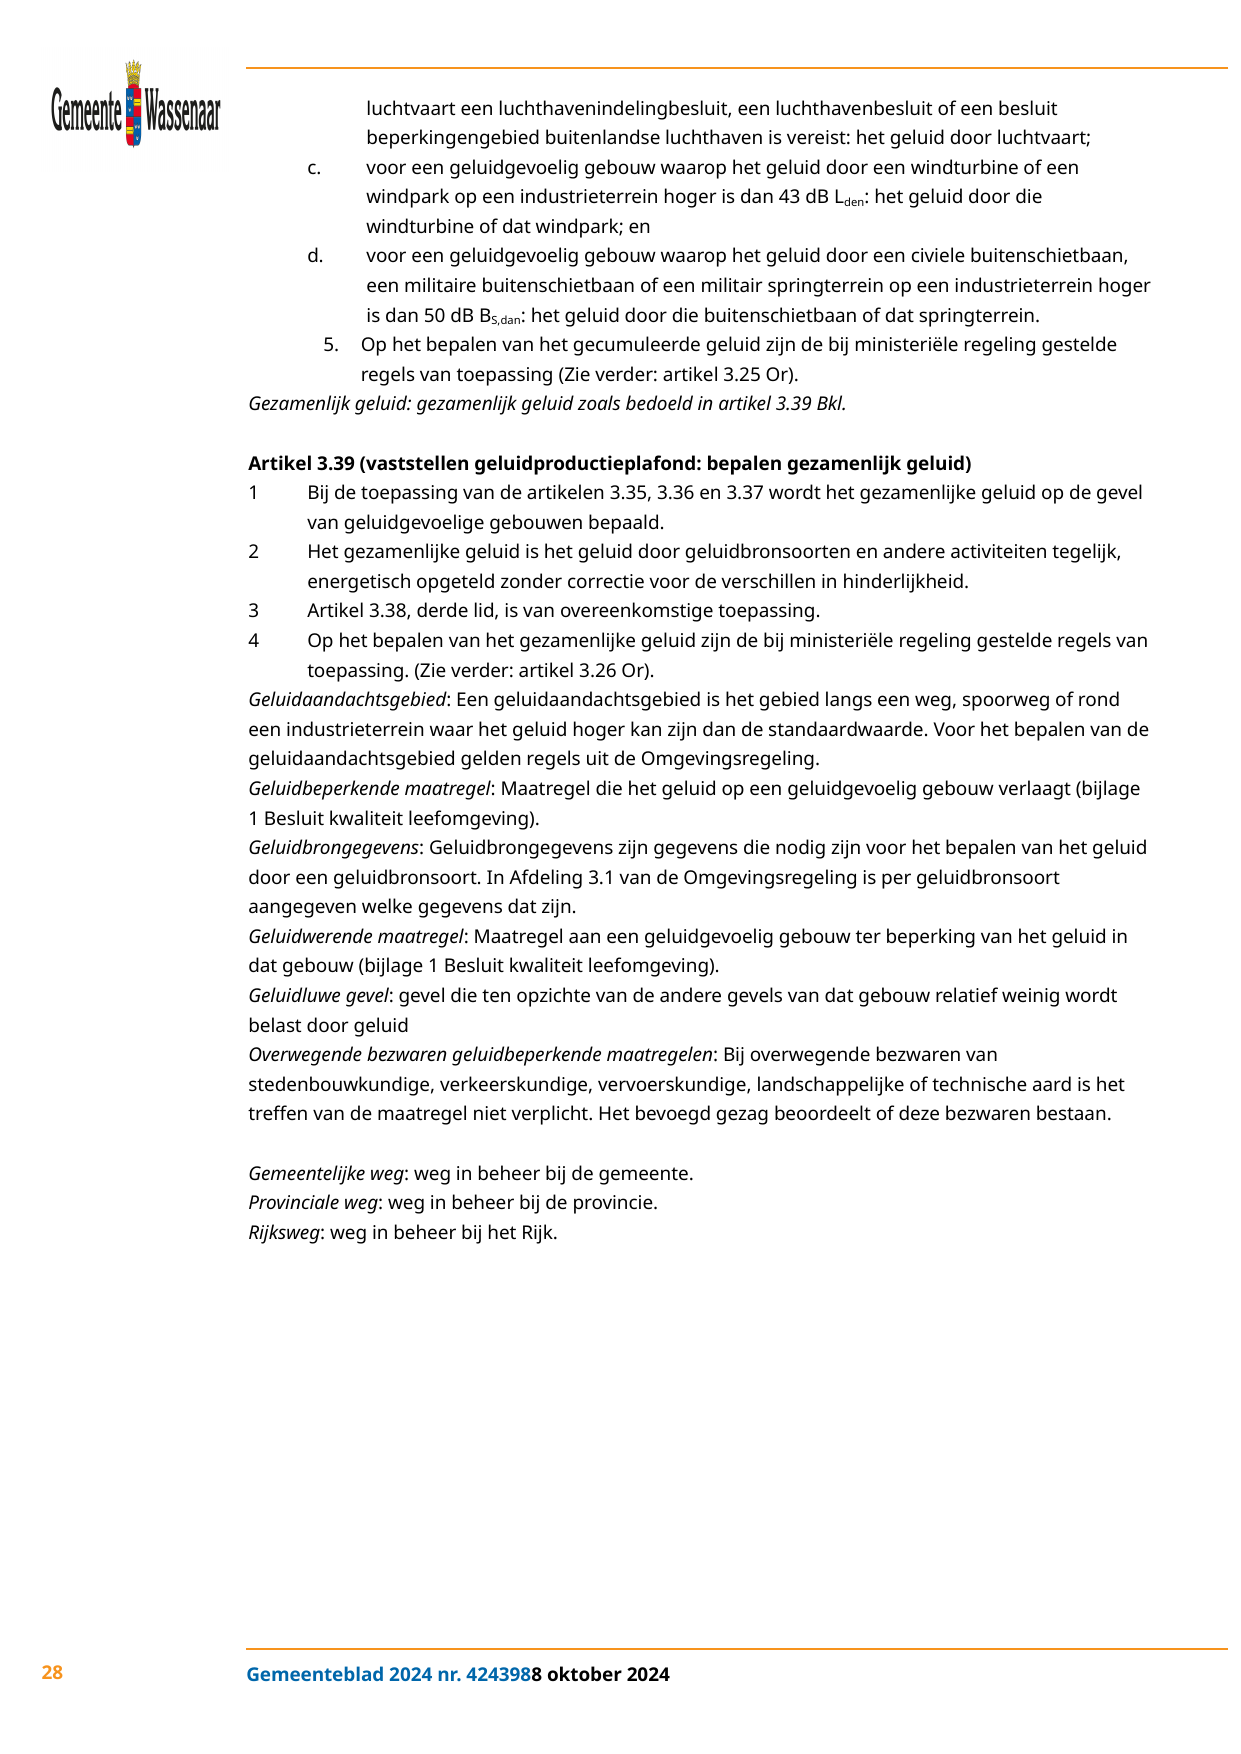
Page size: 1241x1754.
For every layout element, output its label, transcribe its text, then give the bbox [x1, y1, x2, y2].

text Geluidbrongegevens: Geluidbrongegevens zijn gegevens die nodig zijn voor het bepalen van het geluid door een geluidbronsoort. In Afdeling 3.1 van de Omgevingsregeling is per geluidbronsoort aangegeven welke gegevens dat zijn. [248, 834, 1152, 919]
text Geluidaandachtsgebied: Een geluidaandachtsgebied is het gebied langs een weg, spoorweg of rond een industrieterrein waar het geluid hoger kan zijn dan de standaardwaarde. Voor het bepalen van de geluidaandachtsgebied gelden regels uit de Omgevingsregeling. [248, 686, 1152, 771]
text Rijksweg: weg in beheer bij het Rijk. [248, 1219, 1152, 1245]
list Bij de toepassing van de artikelen 3.35, 3.36 en 3.37 wordt het gezamenlijke geluid op de gevel van geluidgevoelige gebouwen bepaald. [248, 479, 1152, 535]
text Geluidbeperkende maatregel: Maatregel die het geluid op een geluidgevoelig gebouw verlaagt (bijlage 1 Besluit kwaliteit leefomgeving). [248, 775, 1152, 831]
text Provinciale weg: weg in beheer bij de provincie. [248, 1189, 1152, 1215]
list Op het bepalen van het gecumuleerde geluid zijn de bij ministeriële regeling gestelde regels van toepassing (Zie verder: artikel 3.25 Or). [323, 331, 1152, 387]
text Geluidwerende maatregel: Maatregel aan een geluidgevoelig gebouw ter beperking van het geluid in dat gebouw (bijlage 1 Besluit kwaliteit leefomgeving). [248, 923, 1152, 978]
list luchtvaart een luchthavenindelingbesluit, een luchthavenbesluit of een besluit beperkingengebied buitenlandse luchthaven is vereist: het geluid door luchtvaart; [307, 95, 1152, 150]
text Geluidluwe gevel: gevel die ten opzichte van de andere gevels van dat gebouw relatief weinig wordt belast door geluid [248, 982, 1152, 1038]
picture [41, 47, 231, 172]
text Artikel 3.39 (vaststellen geluidproductieplafond: bepalen gezamenlijk geluid) [248, 450, 1152, 476]
text Gemeentelijke weg: weg in beheer bij de gemeente. [248, 1160, 1152, 1186]
list voor een geluidgevoelig gebouw waarop het geluid door een civiele buitenschietbaan, een militaire buitenschietbaan of een militair springterrein op een industrieterrein hoger is dan 50 dB BS,dan: het geluid door die buitenschietbaan of dat springterrein. [307, 243, 1152, 328]
list Het gezamenlijke geluid is het geluid door geluidbronsoorten en andere activiteiten tegelijk, energetisch opgeteld zonder correctie voor de verschillen in hinderlijkheid. [248, 538, 1152, 594]
text Gezamenlijk geluid: gezamenlijk geluid zoals bedoeld in artikel 3.39 Bkl. [248, 391, 1152, 416]
list voor een geluidgevoelig gebouw waarop het geluid door een windturbine of een windpark op een industrieterrein hoger is dan 43 dB Lden: het geluid door die windturbine of dat windpark; en [307, 154, 1152, 239]
text Overwegende bezwaren geluidbeperkende maatregelen: Bij overwegende bezwaren van stedenbouwkundige, verkeerskundige, vervoerskundige, landschappelijke of technische aard is het treffen van de maatregel niet verplicht. Het bevoegd gezag beoordeelt of deze bezwaren bestaan. [248, 1041, 1152, 1126]
list Op het bepalen van het gezamenlijke geluid zijn de bij ministeriële regeling gestelde regels van toepassing. (Zie verder: artikel 3.26 Or). [248, 627, 1152, 683]
list Artikel 3.38, derde lid, is van overeenkomstige toepassing. [248, 598, 1152, 623]
